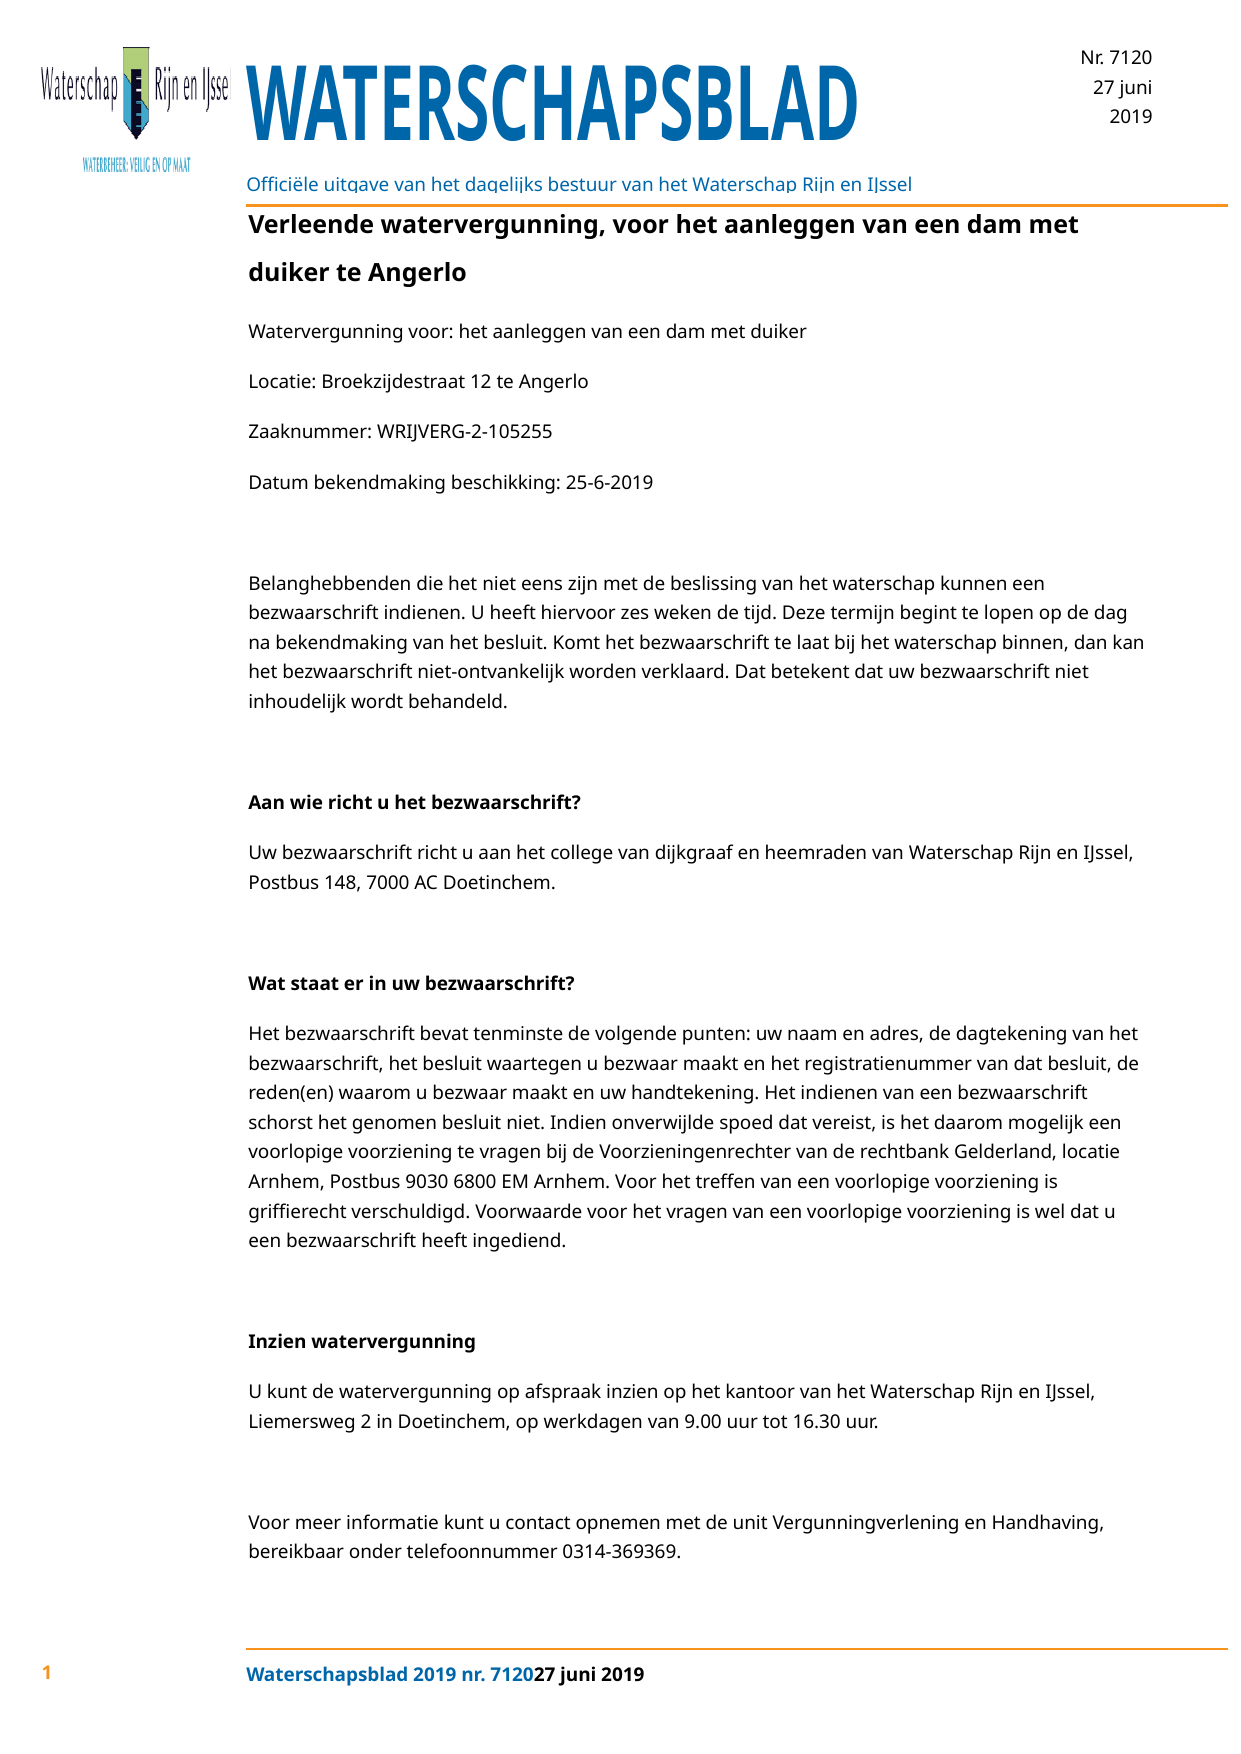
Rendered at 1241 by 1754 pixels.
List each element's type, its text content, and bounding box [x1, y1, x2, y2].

text Locatie: Broekzijdestraat 12 te Angerlo [248, 368, 1152, 394]
text Uw bezwaarschrift richt u aan het college van dijkgraaf en heemraden van Waterschap Rijn en IJssel, Postbus 148, 7000 AC Doetinchem. [248, 839, 1152, 895]
text Aan wie richt u het bezwaarschrift? [248, 789, 1152, 815]
text Watervergunning voor: het aanleggen van een dam met duiker [248, 318, 1152, 344]
text Het bezwaarschrift bevat tenminste de volgende punten: uw naam en adres, de dagtekening van het bezwaarschrift, het besluit waartegen u bezwaar maakt en het registratienummer van dat besluit, de reden(en) waarom u bezwaar maakt en uw handtekening. Het indienen van een bezwaarschrift schorst het genomen besluit niet. Indien onverwijlde spoed dat vereist, is het daarom mogelijk een voorlopige voorziening te vragen bij de Voorzieningenrechter van de rechtbank Gelderland, locatie Arnhem, Postbus 9030 6800 EM Arnhem. Voor het treffen van een voorlopige voorziening is griffierecht verschuldigd. Voorwaarde voor het vragen van een voorlopige voorziening is wel dat u een bezwaarschrift heeft ingediend. [248, 1020, 1152, 1253]
text Voor meer informatie kunt u contact opnemen met de unit Vergunningverlening en Handhaving, bereikbaar onder telefoonnummer 0314-369369. [248, 1509, 1152, 1564]
text Wat staat er in uw bezwaarschrift? [248, 970, 1152, 996]
text Verleende watervergunning, voor het aanleggen van een dam met duiker te Angerlo [248, 207, 1152, 288]
picture [41, 47, 231, 172]
text Inzien watervergunning [248, 1328, 1152, 1354]
text U kunt de watervergunning op afspraak inzien op het kantoor van het Waterschap Rijn en IJssel, Liemersweg 2 in Doetinchem, op werkdagen van 9.00 uur tot 16.30 uur. [248, 1379, 1152, 1434]
text Datum bekendmaking beschikking: 25-6-2019 [248, 469, 1152, 495]
text Zaaknummer: WRIJVERG-2-105255 [248, 419, 1152, 444]
text Belanghebbenden die het niet eens zijn met de beslissing van het waterschap kunnen een bezwaarschrift indienen. U heeft hiervoor zes weken de tijd. Deze termijn begint te lopen op de dag na bekendmaking van het besluit. Komt het bezwaarschrift te laat bij het waterschap binnen, dan kan het bezwaarschrift niet-ontvankelijk worden verklaard. Dat betekent dat uw bezwaarschrift niet inhoudelijk wordt behandeld. [248, 570, 1152, 714]
